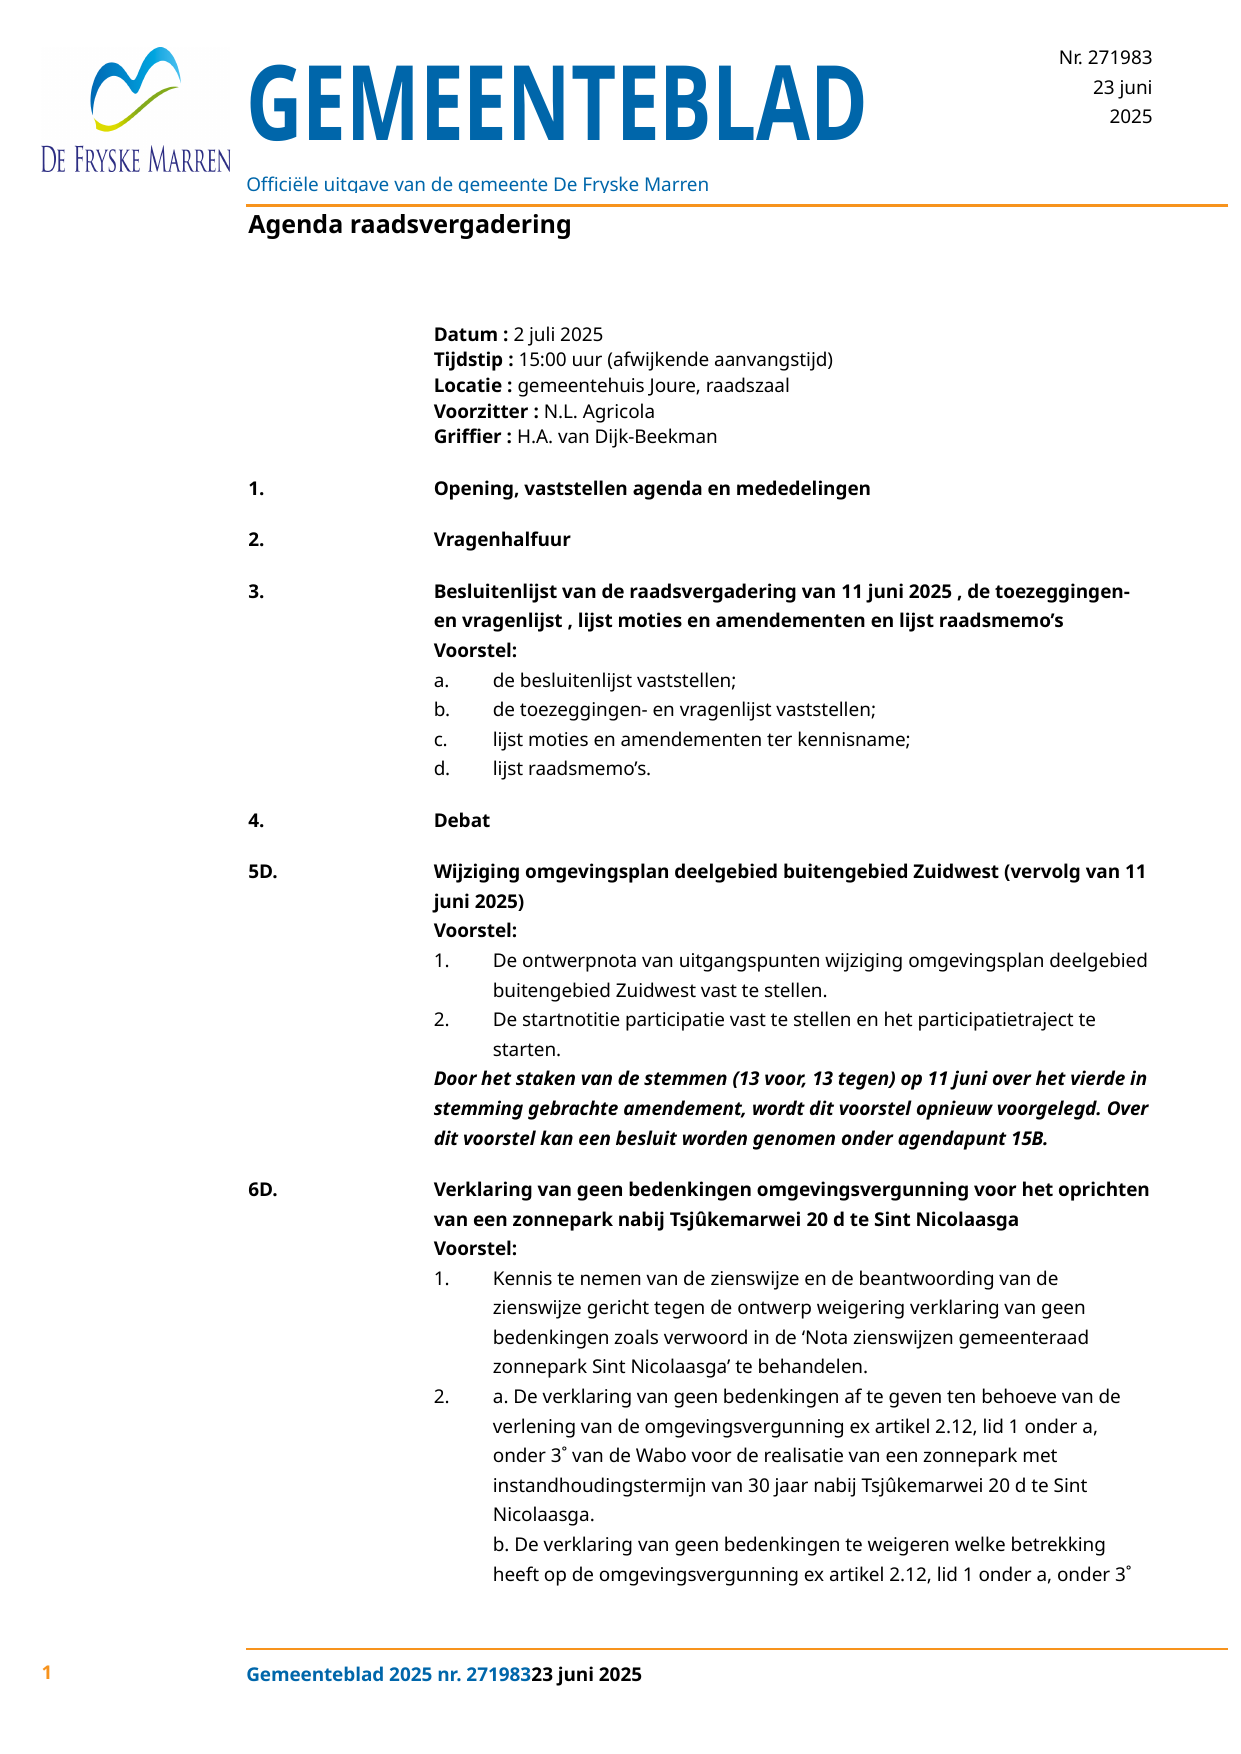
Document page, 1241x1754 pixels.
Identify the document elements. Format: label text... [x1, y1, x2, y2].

picture [41, 47, 231, 172]
table_cell 5D. [248, 859, 433, 1151]
table_cell 2. [248, 527, 433, 552]
table_cell 6D. [248, 1176, 433, 1587]
table_cell [434, 1151, 1152, 1176]
table_cell [248, 781, 433, 807]
text Agenda raadsvergadering [248, 207, 1152, 241]
table_cell [248, 553, 433, 578]
table_cell [248, 424, 433, 449]
table_cell [248, 833, 433, 858]
table_cell Wijziging omgevingsplan deelgebied buitengebied Zuidwest (vervolg van 11 juni 2025) Voorstel: De ontwerpnota van uitgangspunten wijziging omgevingsplan deelgebied buitengebied Zuidwest vast te stellen. De startnotitie participatie vast te stellen en het participatietraject te starten. Door het staken van de stemmen (13 voor, 13 tegen) op 11 juni over het vierde in stemming gebrachte amendement, wordt dit voorstel opnieuw voorgelegd. Over dit voorstel kan een besluit worden genomen onder agendapunt 15B. [434, 859, 1152, 1151]
table_cell [434, 501, 1152, 527]
table_cell Verklaring van geen bedenkingen omgevingsvergunning voor het oprichten van een zonnepark nabij Tsjûkemarwei 20 d te Sint Nicolaasga Voorstel: Kennis te nemen van de zienswijze en de beantwoording van de zienswijze gericht tegen de ontwerp weigering verklaring van geen bedenkingen zoals verwoord in de ‘Nota zienswijzen gemeenteraad zonnepark Sint Nicolaasga’ te behandelen. a. De verklaring van geen bedenkingen af te geven ten behoeve van de verlening van de omgevingsvergunning ex artikel 2.12, lid 1 onder a, onder 3˚ van de Wabo voor de realisatie van een zonnepark met instandhoudingstermijn van 30 jaar nabij Tsjûkemarwei 20 d te Sint Nicolaasga. b. De verklaring van geen bedenkingen te weigeren welke betrekking heeft op de omgevingsvergunning ex artikel 2.12, lid 1 onder a, onder 3˚ [434, 1176, 1152, 1587]
table_cell [248, 398, 433, 424]
table_cell Griffier : H.A. van Dijk-Beekman [434, 424, 1152, 449]
table_cell [434, 450, 1152, 475]
table_cell [434, 553, 1152, 578]
table_cell [248, 1151, 433, 1176]
table_cell 3. [248, 578, 433, 781]
table_cell [248, 372, 433, 398]
table_cell Vragenhalfuur [434, 527, 1152, 552]
table_cell Besluitenlijst van de raadsvergadering van 11 juni 2025 , de toezeggingen- en vragenlijst , lijst moties en amendementen en lijst raadsmemo’s Voorstel: de besluitenlijst vaststellen; de toezeggingen- en vragenlijst vaststellen; lijst moties en amendementen ter kennisname; lijst raadsmemo’s. [434, 578, 1152, 781]
table_cell Tijdstip : 15:00 uur (afwijkende aanvangstijd) [434, 347, 1152, 372]
table_header [248, 321, 433, 347]
table_cell [248, 501, 433, 527]
table_cell 4. [248, 807, 433, 833]
table_header Datum : 2 juli 2025 [434, 321, 1152, 347]
table_cell Debat [434, 807, 1152, 833]
table_cell [434, 833, 1152, 858]
table_cell 1. [248, 475, 433, 501]
table_cell Voorzitter : N.L. Agricola [434, 398, 1152, 424]
table_cell [248, 450, 433, 475]
table_cell [248, 347, 433, 372]
table_cell Opening, vaststellen agenda en mededelingen [434, 475, 1152, 501]
table_cell [434, 781, 1152, 807]
table_cell Locatie : gemeentehuis Joure, raadszaal [434, 372, 1152, 398]
